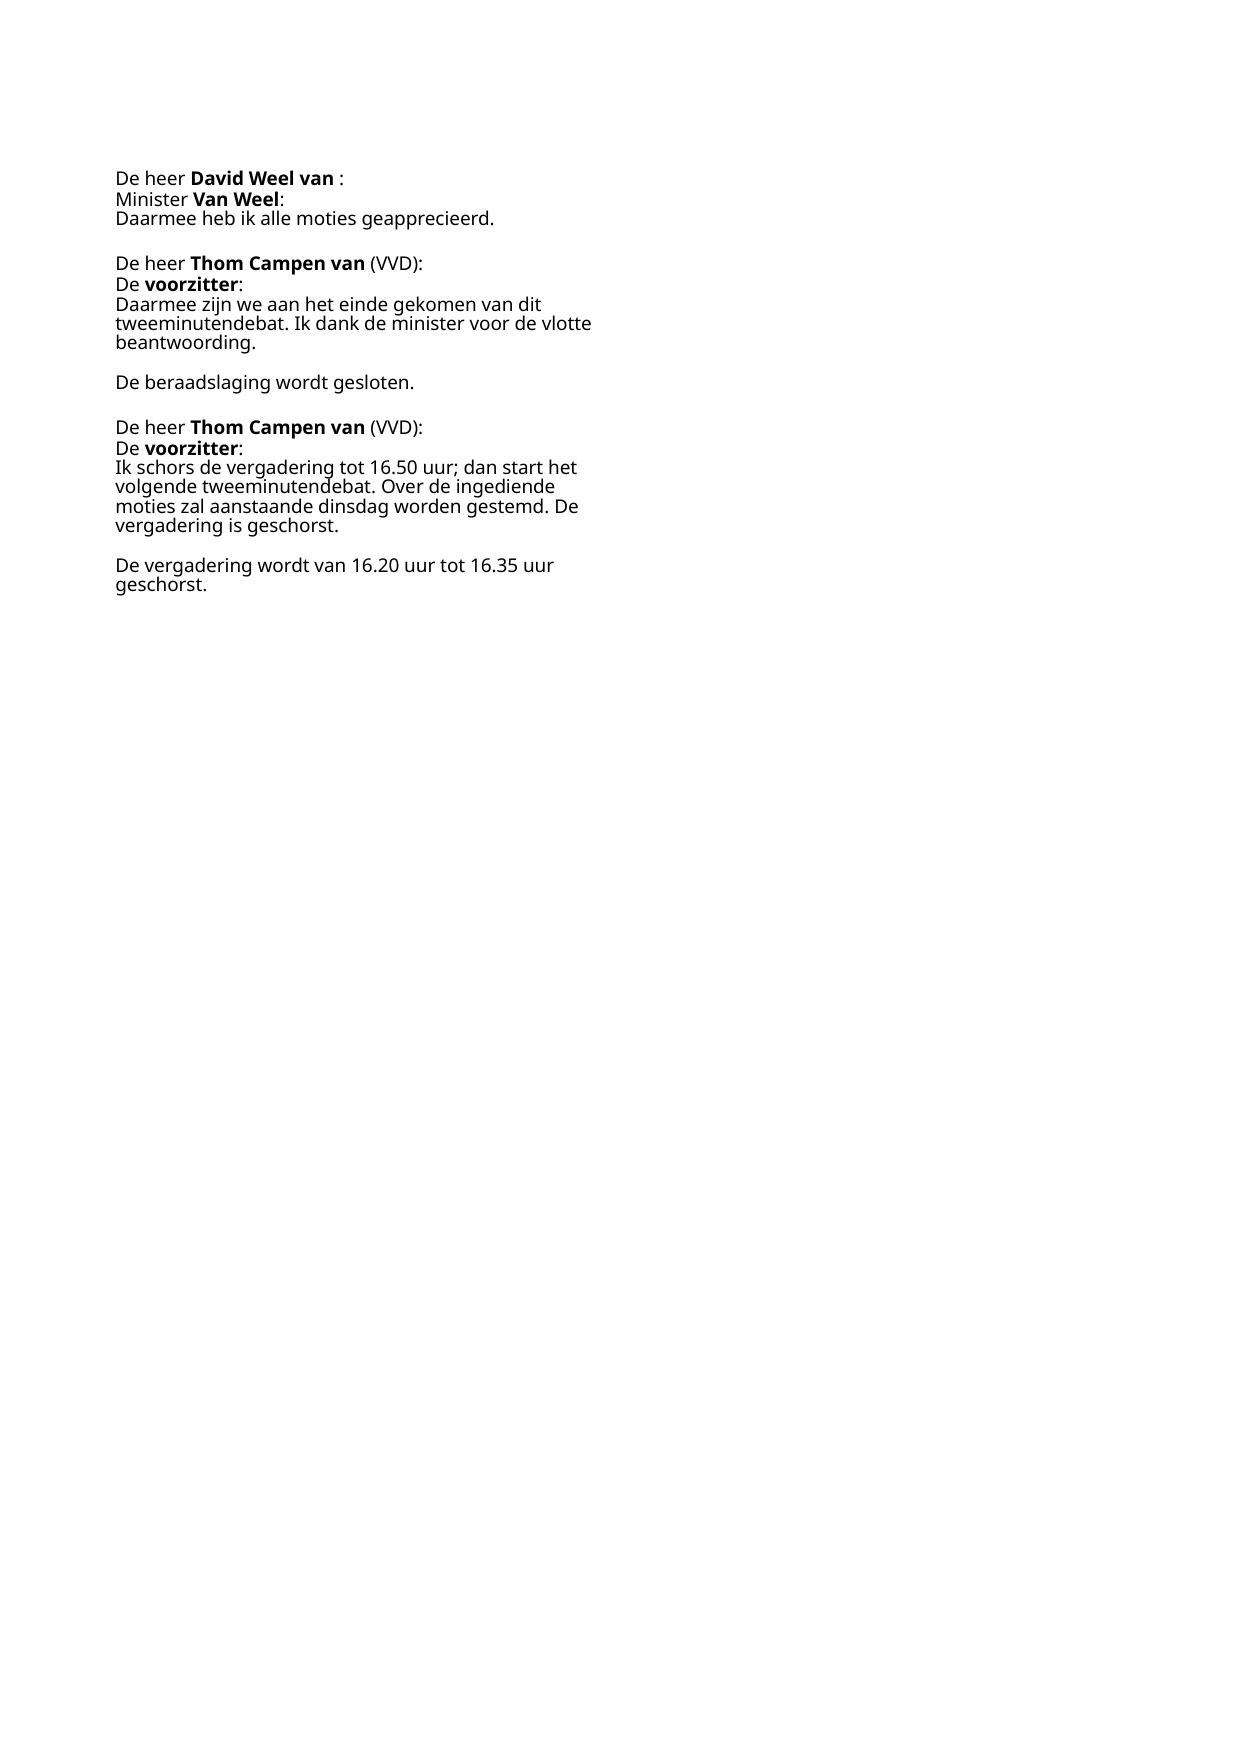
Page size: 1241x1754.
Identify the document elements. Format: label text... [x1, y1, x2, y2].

text De beraadslaging wordt gesloten. [115, 374, 605, 393]
text Ik schors de vergadering tot 16.50 uur; dan start het volgende tweeminutendebat. Over de ingediende moties zal aanstaande dinsdag worden gestemd. De vergadering is geschorst. [115, 459, 605, 536]
text De heer David Weel van : [115, 165, 605, 191]
text De heer Thom Campen van (VVD): [115, 414, 605, 440]
text Minister Van Weel: [115, 191, 605, 210]
text Daarmee heb ik alle moties geapprecieerd. [115, 210, 605, 230]
text De voorzitter: [115, 440, 605, 459]
text Daarmee zijn we aan het einde gekomen van dit tweeminutendebat. Ik dank de minister voor de vlotte beantwoording. [115, 296, 605, 353]
text De heer Thom Campen van (VVD): [115, 251, 605, 276]
text De vergadering wordt van 16.20 uur tot 16.35 uur geschorst. [115, 557, 605, 596]
text De voorzitter: [115, 276, 605, 296]
